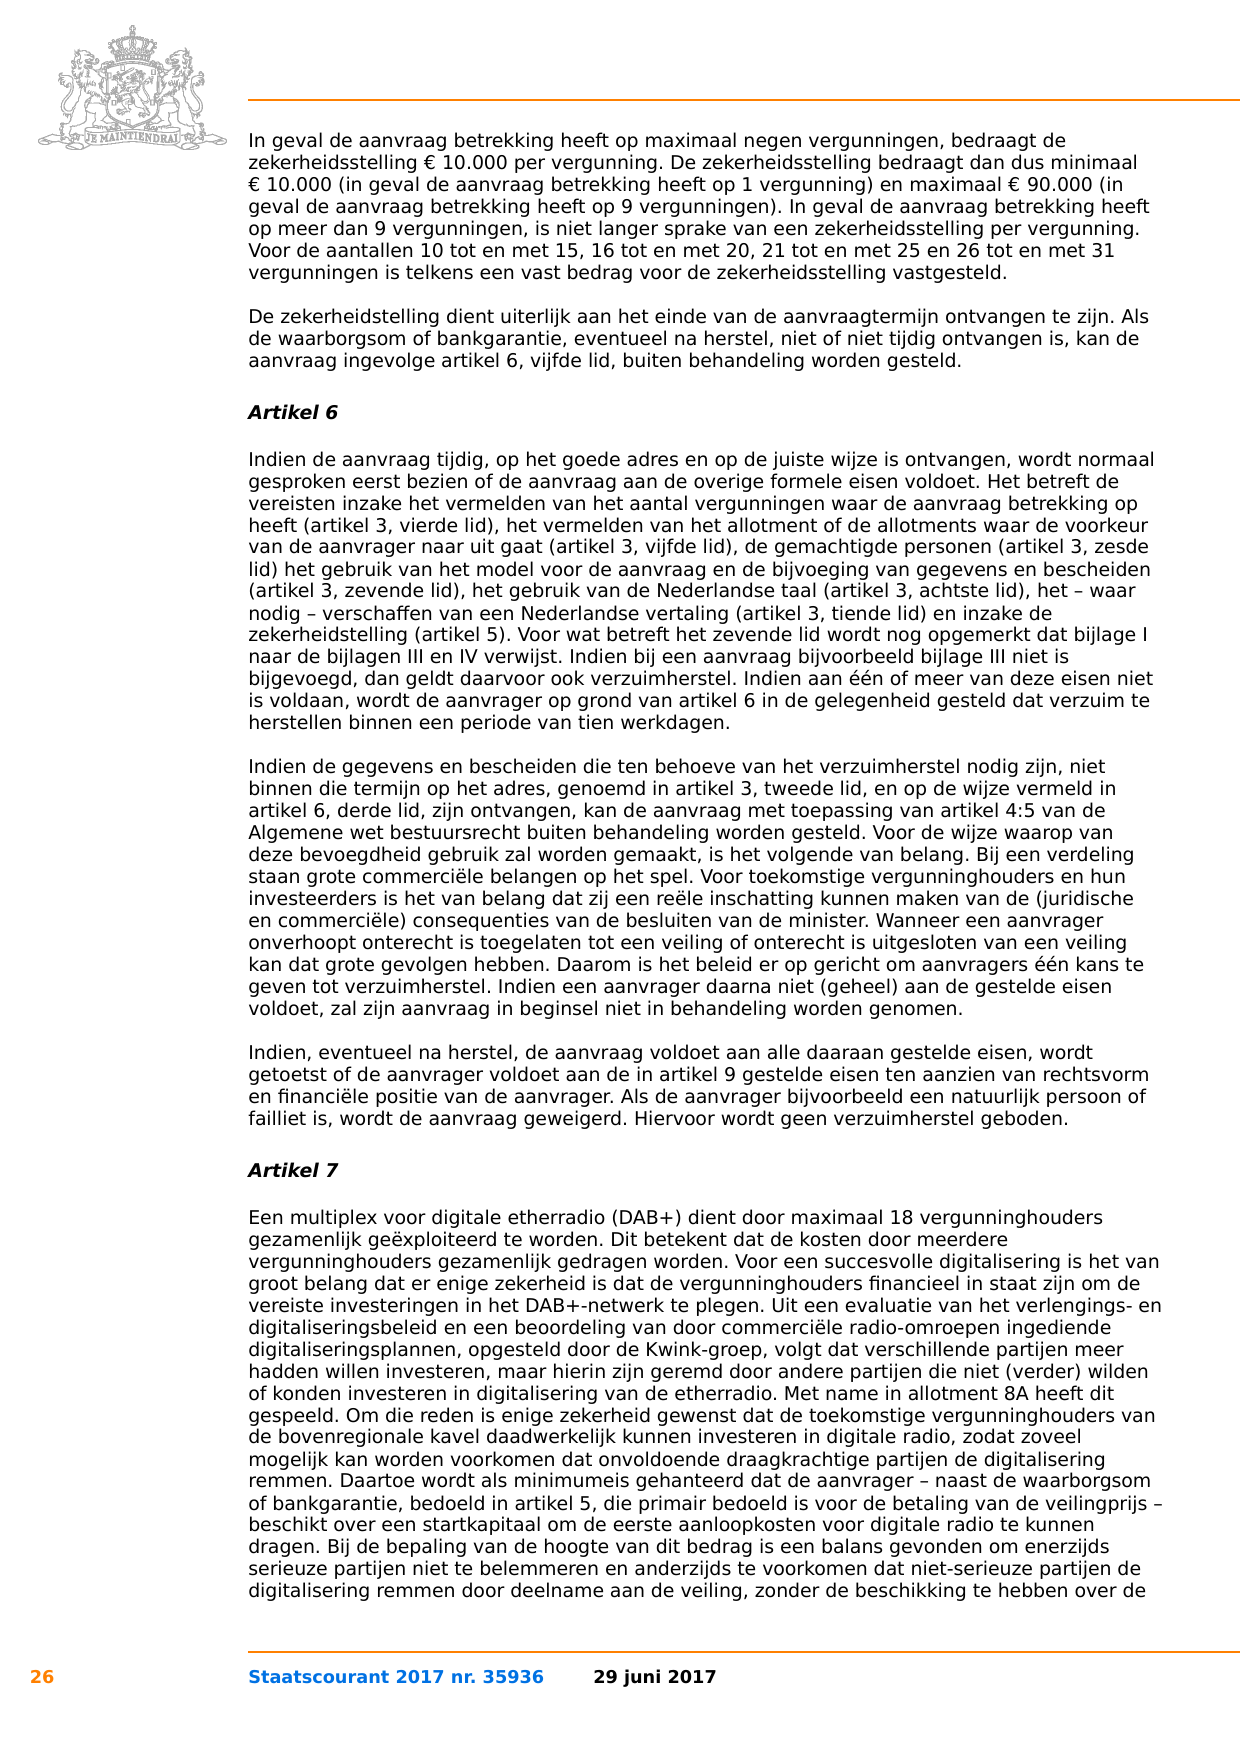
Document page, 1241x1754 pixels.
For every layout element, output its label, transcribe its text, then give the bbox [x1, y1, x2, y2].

text Indien de aanvraag tijdig, op het goede adres en op de juiste wijze is ontvangen, wordt normaal gesproken eerst bezien of de aanvraag aan de overige formele eisen voldoet. Het betreft de vereisten inzake het vermelden van het aantal vergunningen waar de aanvraag betrekking op heeft (artikel 3, vierde lid), het vermelden van het allotment of de allotments waar de voorkeur van de aanvrager naar uit gaat (artikel 3, vijfde lid), de gemachtigde personen (artikel 3, zesde lid) het gebruik van het model voor de aanvraag en de bijvoeging van gegevens en bescheiden (artikel 3, zevende lid), het gebruik van de Nederlandse taal (artikel 3, achtste lid), het – waar nodig – verschaffen van een Nederlandse vertaling (artikel 3, tiende lid) en inzake de zekerheidstelling (artikel 5). Voor wat betreft het zevende lid wordt nog opgemerkt dat bijlage I naar de bijlagen III en IV verwijst. Indien bij een aanvraag bijvoorbeeld bijlage III niet is bijgevoegd, dan geldt daarvoor ook verzuimherstel. Indien aan één of meer van deze eisen niet is voldaan, wordt de aanvrager op grond van artikel 6 in de gelegenheid gesteld dat verzuim te herstellen binnen een periode van tien werkdagen. [248, 448, 1163, 734]
subtitle Artikel 7 [248, 1160, 1163, 1182]
text Indien de gegevens en bescheiden die ten behoeve van het verzuimherstel nodig zijn, niet binnen die termijn op het adres, genoemd in artikel 3, tweede lid, en op de wijze vermeld in artikel 6, derde lid, zijn ontvangen, kan de aanvraag met toepassing van artikel 4:5 van de Algemene wet bestuursrecht buiten behandeling worden gesteld. Voor de wijze waarop van deze bevoegdheid gebruik zal worden gemaakt, is het volgende van belang. Bij een verdeling staan grote commerciële belangen op het spel. Voor toekomstige vergunninghouders en hun investeerders is het van belang dat zij een reële inschatting kunnen maken van de (juridische en commerciële) consequenties van de besluiten van de minister. Wanneer een aanvrager onverhoopt onterecht is toegelaten tot een veiling of onterecht is uitgesloten van een veiling kan dat grote gevolgen hebben. Daarom is het beleid er op gericht om aanvragers één kans te geven tot verzuimherstel. Indien een aanvrager daarna niet (geheel) aan de gestelde eisen voldoet, zal zijn aanvraag in beginsel niet in behandeling worden genomen. [248, 756, 1163, 1020]
text In geval de aanvraag betrekking heeft op maximaal negen vergunningen, bedraagt de zekerheidsstelling € 10.000 per vergunning. De zekerheidsstelling bedraagt dan dus minimaal € 10.000 (in geval de aanvraag betrekking heeft op 1 vergunning) en maximaal € 90.000 (in geval de aanvraag betrekking heeft op 9 vergunningen). In geval de aanvraag betrekking heeft op meer dan 9 vergunningen, is niet langer sprake van een zekerheidsstelling per vergunning. Voor de aantallen 10 tot en met 15, 16 tot en met 20, 21 tot en met 25 en 26 tot en met 31 vergunningen is telkens een vast bedrag voor de zekerheidsstelling vastgesteld. [248, 130, 1163, 284]
text Indien, eventueel na herstel, de aanvraag voldoet aan alle daaraan gestelde eisen, wordt getoetst of de aanvrager voldoet aan de in artikel 9 gestelde eisen ten aanzien van rechtsvorm en financiële positie van de aanvrager. Als de aanvrager bijvoorbeeld een natuurlijk persoon of failliet is, wordt de aanvraag geweigerd. Hiervoor wordt geen verzuimherstel geboden. [248, 1042, 1163, 1130]
picture [38, 25, 227, 150]
subtitle Artikel 6 [248, 402, 1163, 423]
text Een multiplex voor digitale etherradio (DAB+) dient door maximaal 18 vergunninghouders gezamenlijk geëxploiteerd te worden. Dit betekent dat de kosten door meerdere vergunninghouders gezamenlijk gedragen worden. Voor een succesvolle digitalisering is het van groot belang dat er enige zekerheid is dat de vergunninghouders financieel in staat zijn om de vereiste investeringen in het DAB+-netwerk te plegen. Uit een evaluatie van het verlengings- en digitaliseringsbeleid en een beoordeling van door commerciële radio-omroepen ingediende digitaliseringsplannen, opgesteld door de Kwink-groep, volgt dat verschillende partijen meer hadden willen investeren, maar hierin zijn geremd door andere partijen die niet (verder) wilden of konden investeren in digitalisering van de etherradio. Met name in allotment 8A heeft dit gespeeld. Om die reden is enige zekerheid gewenst dat de toekomstige vergunninghouders van de bovenregionale kavel daadwerkelijk kunnen investeren in digitale radio, zodat zoveel mogelijk kan worden voorkomen dat onvoldoende draagkrachtige partijen de digitalisering remmen. Daartoe wordt als minimumeis gehanteerd dat de aanvrager – naast de waarborgsom of bankgarantie, bedoeld in artikel 5, die primair bedoeld is voor de betaling van de veilingprijs – beschikt over een startkapitaal om de eerste aanloopkosten voor digitale radio te kunnen dragen. Bij de bepaling van de hoogte van dit bedrag is een balans gevonden om enerzijds serieuze partijen niet te belemmeren en anderzijds te voorkomen dat niet-serieuze partijen de digitalisering remmen door deelname aan de veiling, zonder de beschikking te hebben over de [248, 1207, 1163, 1602]
text De zekerheidstelling dient uiterlijk aan het einde van de aanvraagtermijn ontvangen te zijn. Als de waarborgsom of bankgarantie, eventueel na herstel, niet of niet tijdig ontvangen is, kan de aanvraag ingevolge artikel 6, vijfde lid, buiten behandeling worden gesteld. [248, 306, 1163, 372]
